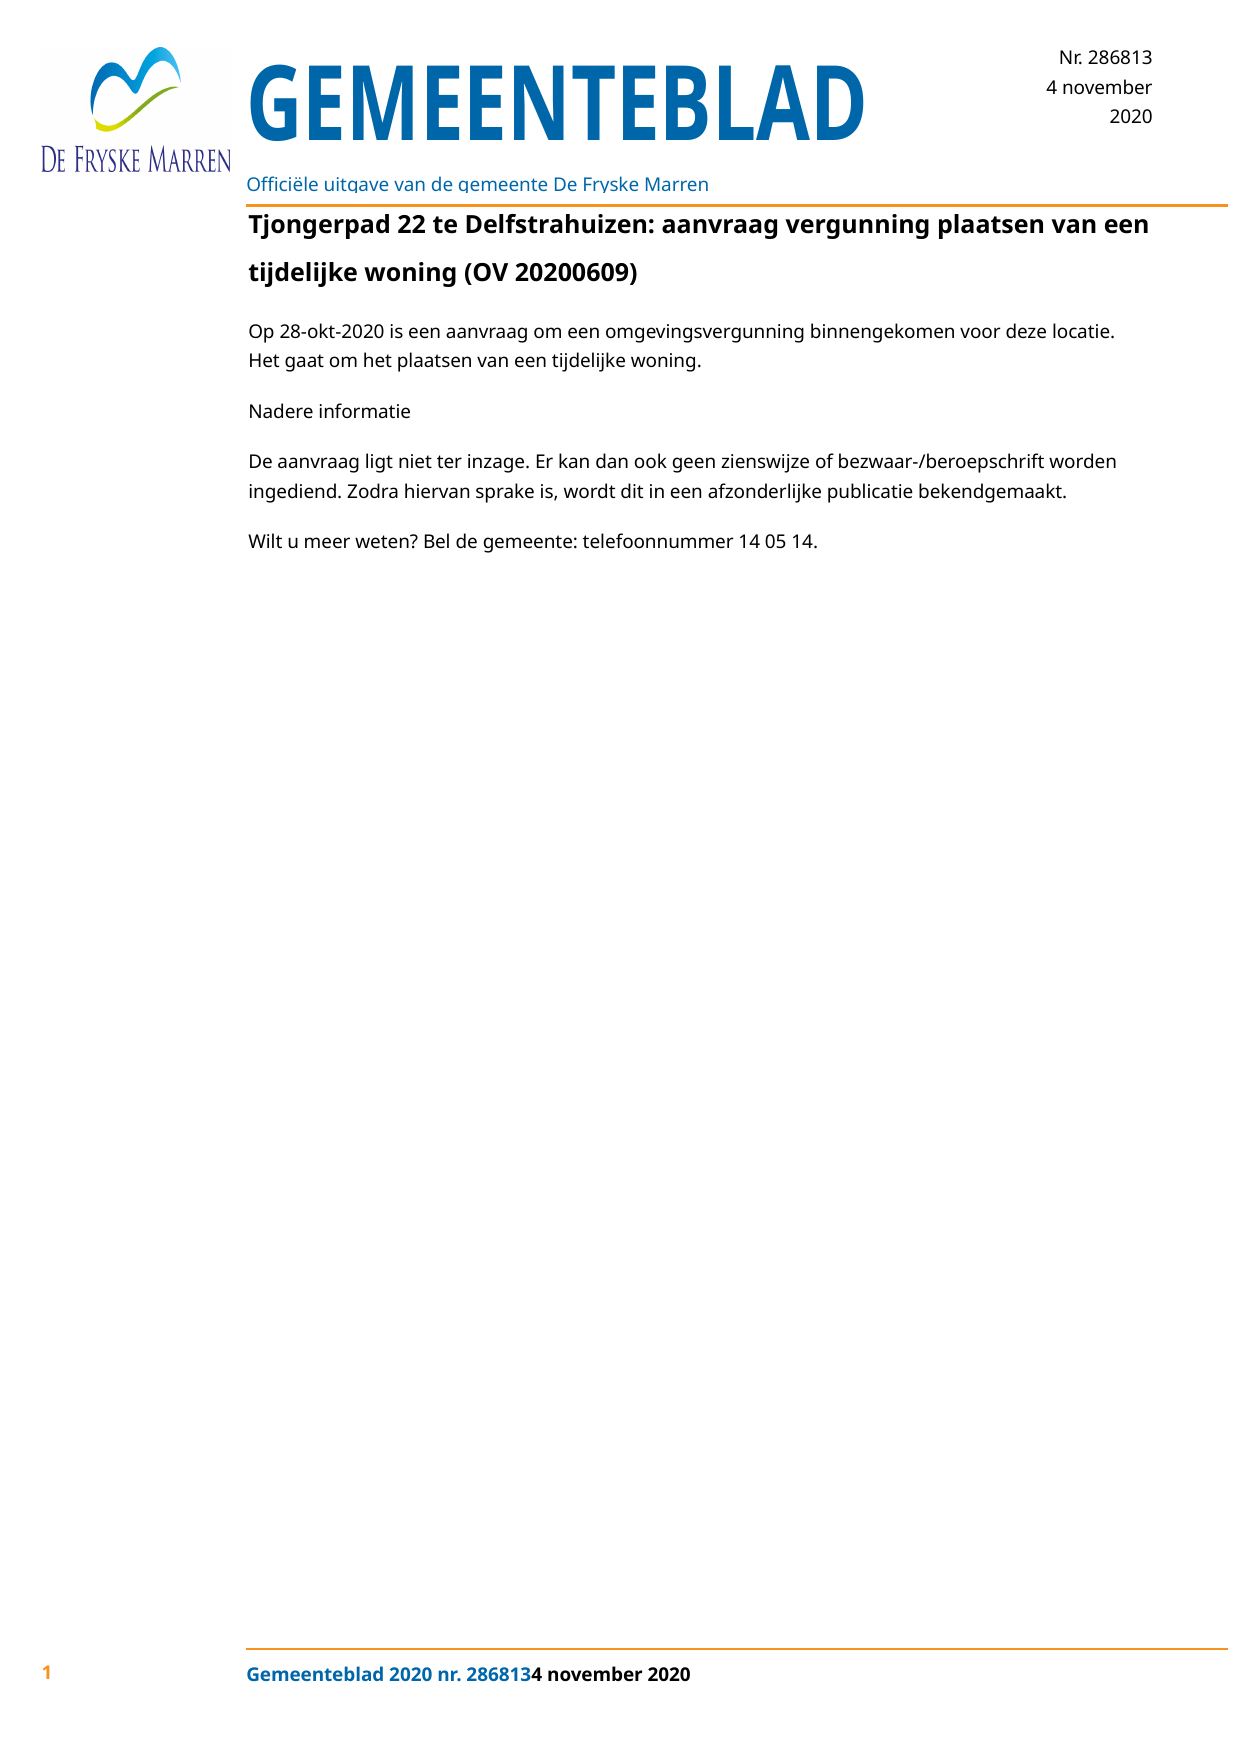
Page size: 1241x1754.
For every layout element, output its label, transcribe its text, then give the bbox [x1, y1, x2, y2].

picture [41, 47, 231, 172]
text Op 28-okt-2020 is een aanvraag om een omgevingsvergunning binnengekomen voor deze locatie. Het gaat om het plaatsen van een tijdelijke woning. [248, 318, 1152, 373]
text Nadere informatie [248, 398, 1152, 424]
text Tjongerpad 22 te Delfstrahuizen: aanvraag vergunning plaatsen van een tijdelijke woning (OV 20200609) [248, 207, 1152, 288]
text Wilt u meer weten? Bel de gemeente: telefoonnummer 14 05 14. [248, 528, 1152, 554]
text De aanvraag ligt niet ter inzage. Er kan dan ook geen zienswijze of bezwaar-/beroepschrift worden ingediend. Zodra hiervan sprake is, wordt dit in een afzonderlijke publicatie bekendgemaakt. [248, 448, 1152, 504]
